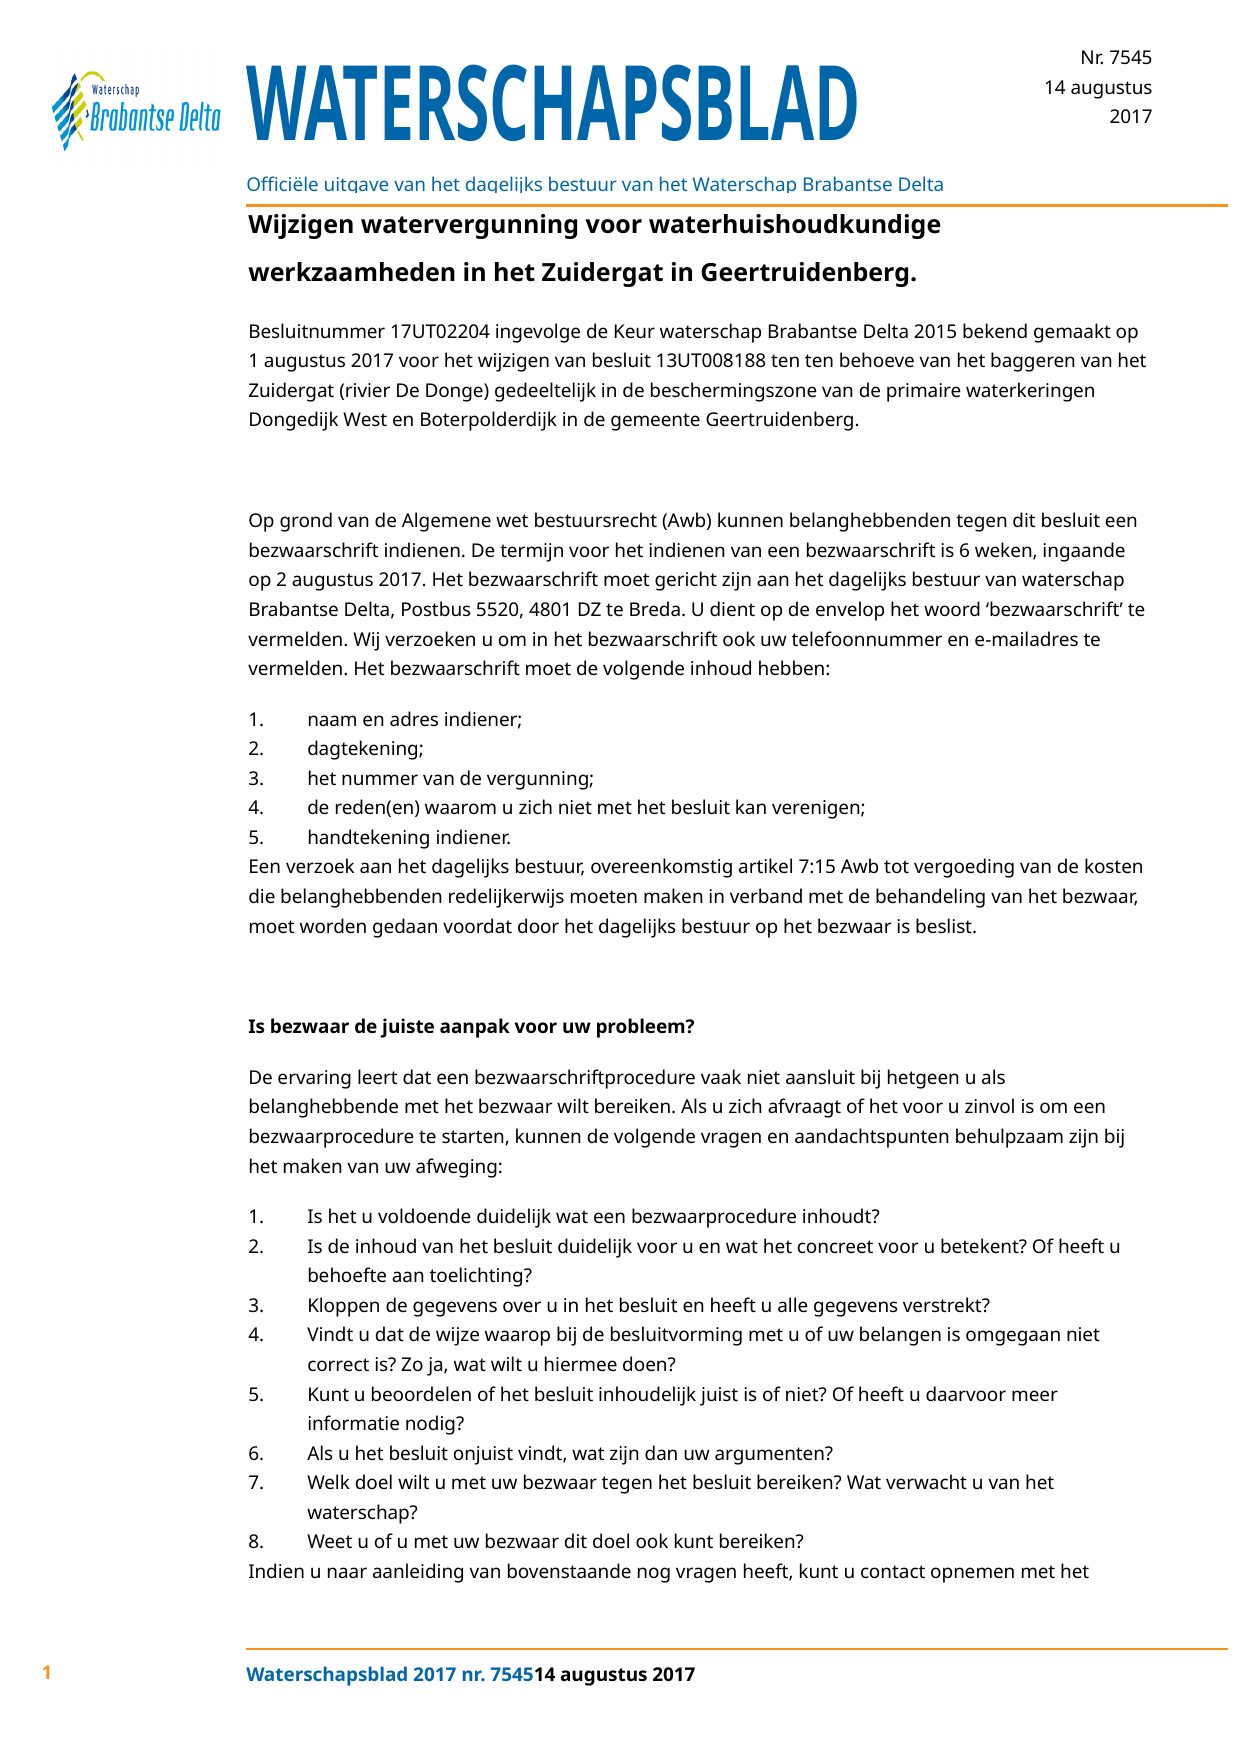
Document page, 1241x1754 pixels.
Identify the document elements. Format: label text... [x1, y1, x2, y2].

text Wijzigen watervergunning voor waterhuishoudkundige werkzaamheden in het Zuidergat in Geertruidenberg. [248, 207, 1152, 288]
list naam en adres indiener; [248, 706, 1152, 732]
list Is de inhoud van het besluit duidelijk voor u en wat het concreet voor u betekent? Of heeft u behoefte aan toelichting? [248, 1233, 1152, 1288]
picture [41, 47, 231, 172]
list Is het u voldoende duidelijk wat een bezwaarprocedure inhoudt? [248, 1203, 1152, 1229]
list dagtekening; [248, 735, 1152, 761]
text De ervaring leert dat een bezwaarschriftprocedure vaak niet aansluit bij hetgeen u als belanghebbende met het bezwaar wilt bereiken. Als u zich afvraagt of het voor u zinvol is om een bezwaarprocedure te starten, kunnen de volgende vragen en aandachtspunten behulpzaam zijn bij het maken van uw afweging: [248, 1064, 1152, 1179]
text Besluitnummer 17UT02204 ingevolge de Keur waterschap Brabantse Delta 2015 bekend gemaakt op 1 augustus 2017 voor het wijzigen van besluit 13UT008188 ten ten behoeve van het baggeren van het Zuidergat (rivier De Donge) gedeeltelijk in de beschermingszone van de primaire waterkeringen Dongedijk West en Boterpolderdijk in de gemeente Geertruidenberg. [248, 318, 1152, 432]
list Weet u of u met uw bezwaar dit doel ook kunt bereiken? [248, 1529, 1152, 1554]
list Vindt u dat de wijze waarop bij de besluitvorming met u of uw belangen is omgegaan niet correct is? Zo ja, wat wilt u hiermee doen? [248, 1322, 1152, 1377]
text Een verzoek aan het dagelijks bestuur, overeenkomstig artikel 7:15 Awb tot vergoeding van de kosten die belanghebbenden redelijkerwijs moeten maken in verband met de behandeling van het bezwaar, moet worden gedaan voordat door het dagelijks bestuur op het bezwaar is beslist. [248, 854, 1152, 939]
text Indien u naar aanleiding van bovenstaande nog vragen heeft, kunt u contact opnemen met het [248, 1558, 1152, 1584]
list Kloppen de gegevens over u in het besluit en heeft u alle gegevens verstrekt? [248, 1292, 1152, 1318]
list Kunt u beoordelen of het besluit inhoudelijk juist is of niet? Of heeft u daarvoor meer informatie nodig? [248, 1381, 1152, 1436]
list het nummer van de vergunning; [248, 765, 1152, 791]
list de reden(en) waarom u zich niet met het besluit kan verenigen; [248, 794, 1152, 820]
list handtekening indiener. [248, 824, 1152, 850]
list Als u het besluit onjuist vindt, wat zijn dan uw argumenten? [248, 1440, 1152, 1466]
text Op grond van de Algemene wet bestuursrecht (Awb) kunnen belanghebbenden tegen dit besluit een bezwaarschrift indienen. De termijn voor het indienen van een bezwaarschrift is 6 weken, ingaande op 2 augustus 2017. Het bezwaarschrift moet gericht zijn aan het dagelijks bestuur van waterschap Brabantse Delta, Postbus 5520, 4801 DZ te Breda. U dient op de envelop het woord ‘bezwaarschrift’ te vermelden. Wij verzoeken u om in het bezwaarschrift ook uw telefoonnummer en e‑mailadres te vermelden. Het bezwaarschrift moet de volgende inhoud hebben: [248, 507, 1152, 681]
text Is bezwaar de juiste aanpak voor uw probleem? [248, 1014, 1152, 1039]
list Welk doel wilt u met uw bezwaar tegen het besluit bereiken? Wat verwacht u van het waterschap? [248, 1469, 1152, 1525]
